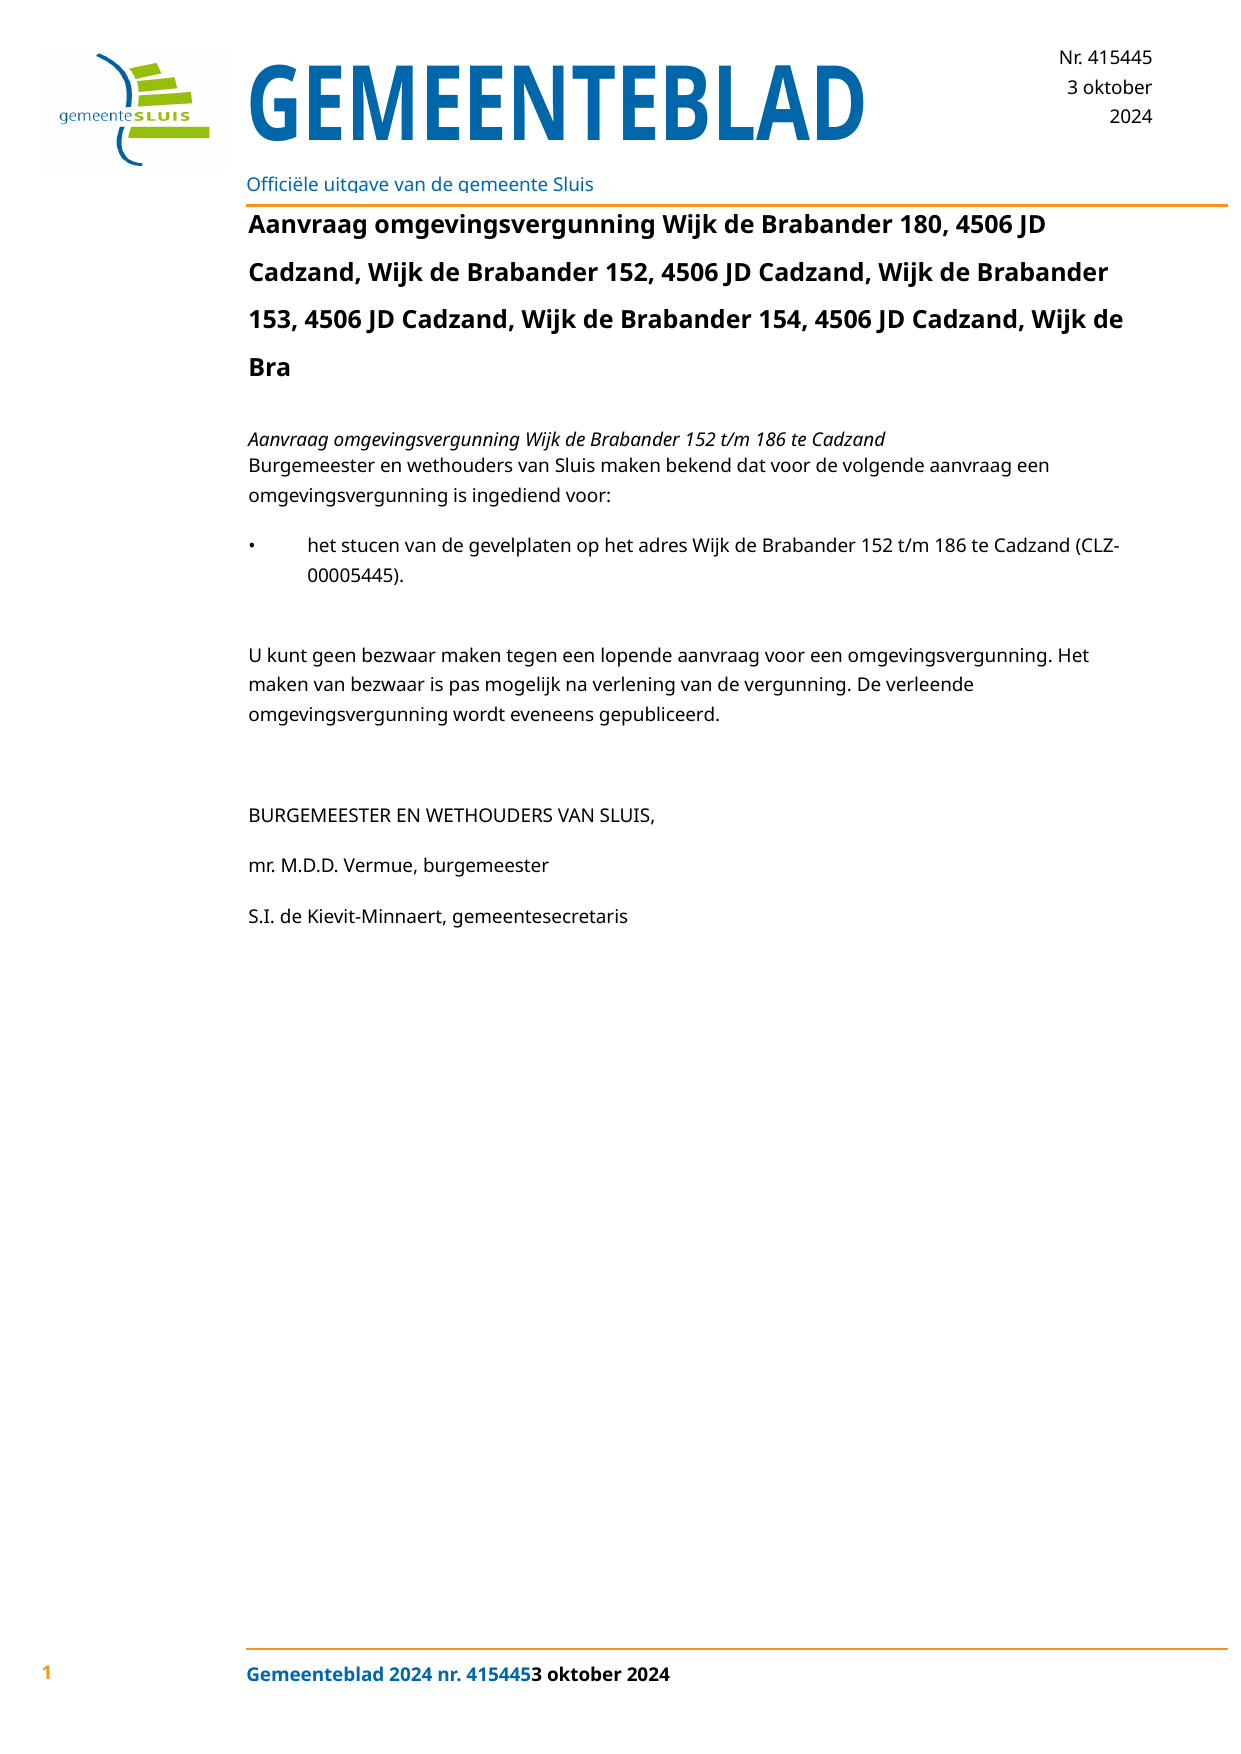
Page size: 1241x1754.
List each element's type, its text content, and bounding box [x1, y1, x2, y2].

text Burgemeester en wethouders van Sluis maken bekend dat voor de volgende aanvraag een omgevingsvergunning is ingediend voor: [248, 452, 1152, 508]
picture [41, 47, 231, 172]
text mr. M.D.D. Vermue, burgemeester [248, 852, 1152, 878]
text S.I. de Kievit-Minnaert, gemeentesecretaris [248, 903, 1152, 928]
text Aanvraag omgevingsvergunning Wijk de Brabander 180, 4506 JD Cadzand, Wijk de Brabander 152, 4506 JD Cadzand, Wijk de Brabander 153, 4506 JD Cadzand, Wijk de Brabander 154, 4506 JD Cadzand, Wijk de Bra [248, 207, 1152, 384]
text U kunt geen bezwaar maken tegen een lopende aanvraag voor een omgevingsvergunning. Het maken van bezwaar is pas mogelijk na verlening van de vergunning. De verleende omgevingsvergunning wordt eveneens gepubliceerd. [248, 642, 1152, 727]
text Aanvraag omgevingsvergunning Wijk de Brabander 152 t/m 186 te Cadzand [248, 427, 1152, 452]
text BURGEMEESTER EN WETHOUDERS VAN SLUIS, [248, 802, 1152, 828]
list het stucen van de gevelplaten op het adres Wijk de Brabander 152 t/m 186 te Cadzand (CLZ-00005445). [248, 532, 1152, 588]
